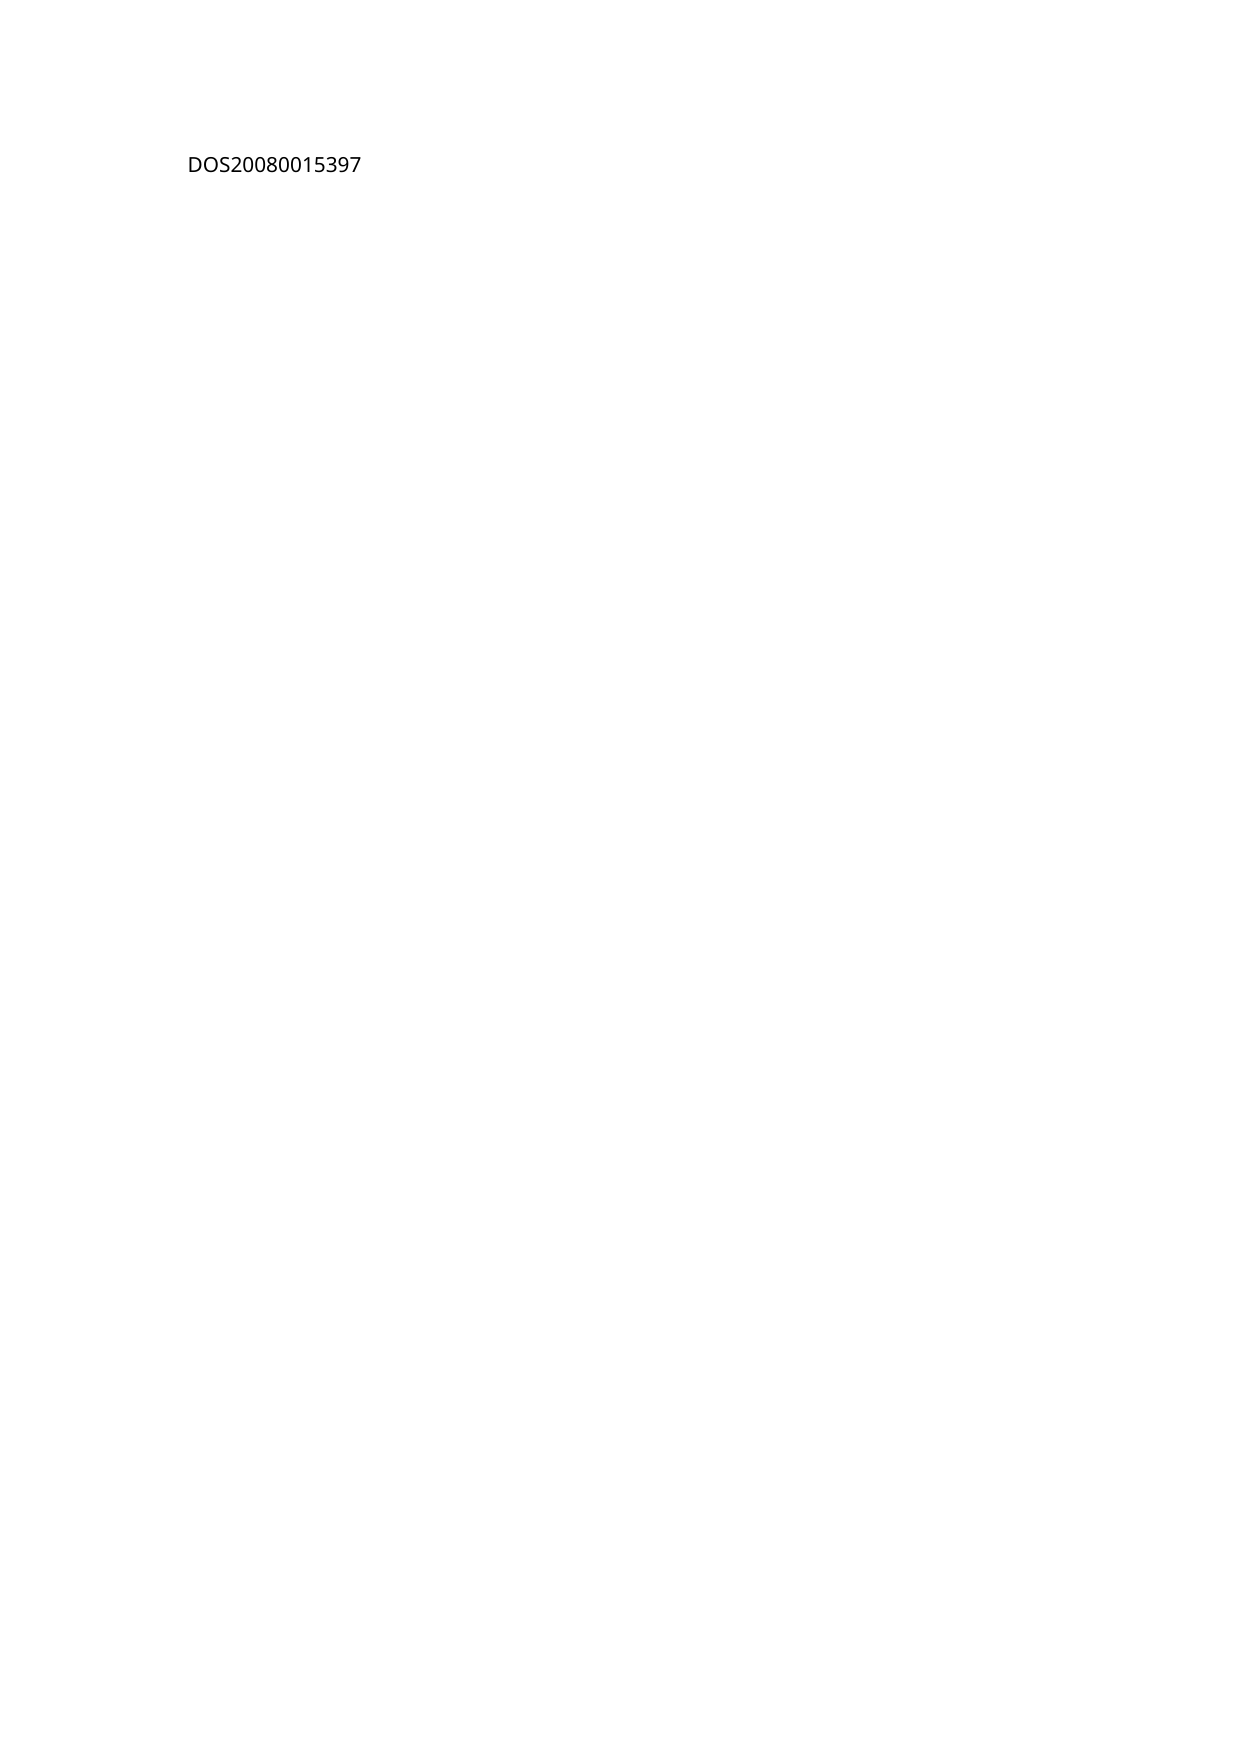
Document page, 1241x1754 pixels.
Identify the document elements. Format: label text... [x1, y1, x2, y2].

text DOS20080015397 [187, 150, 1053, 178]
